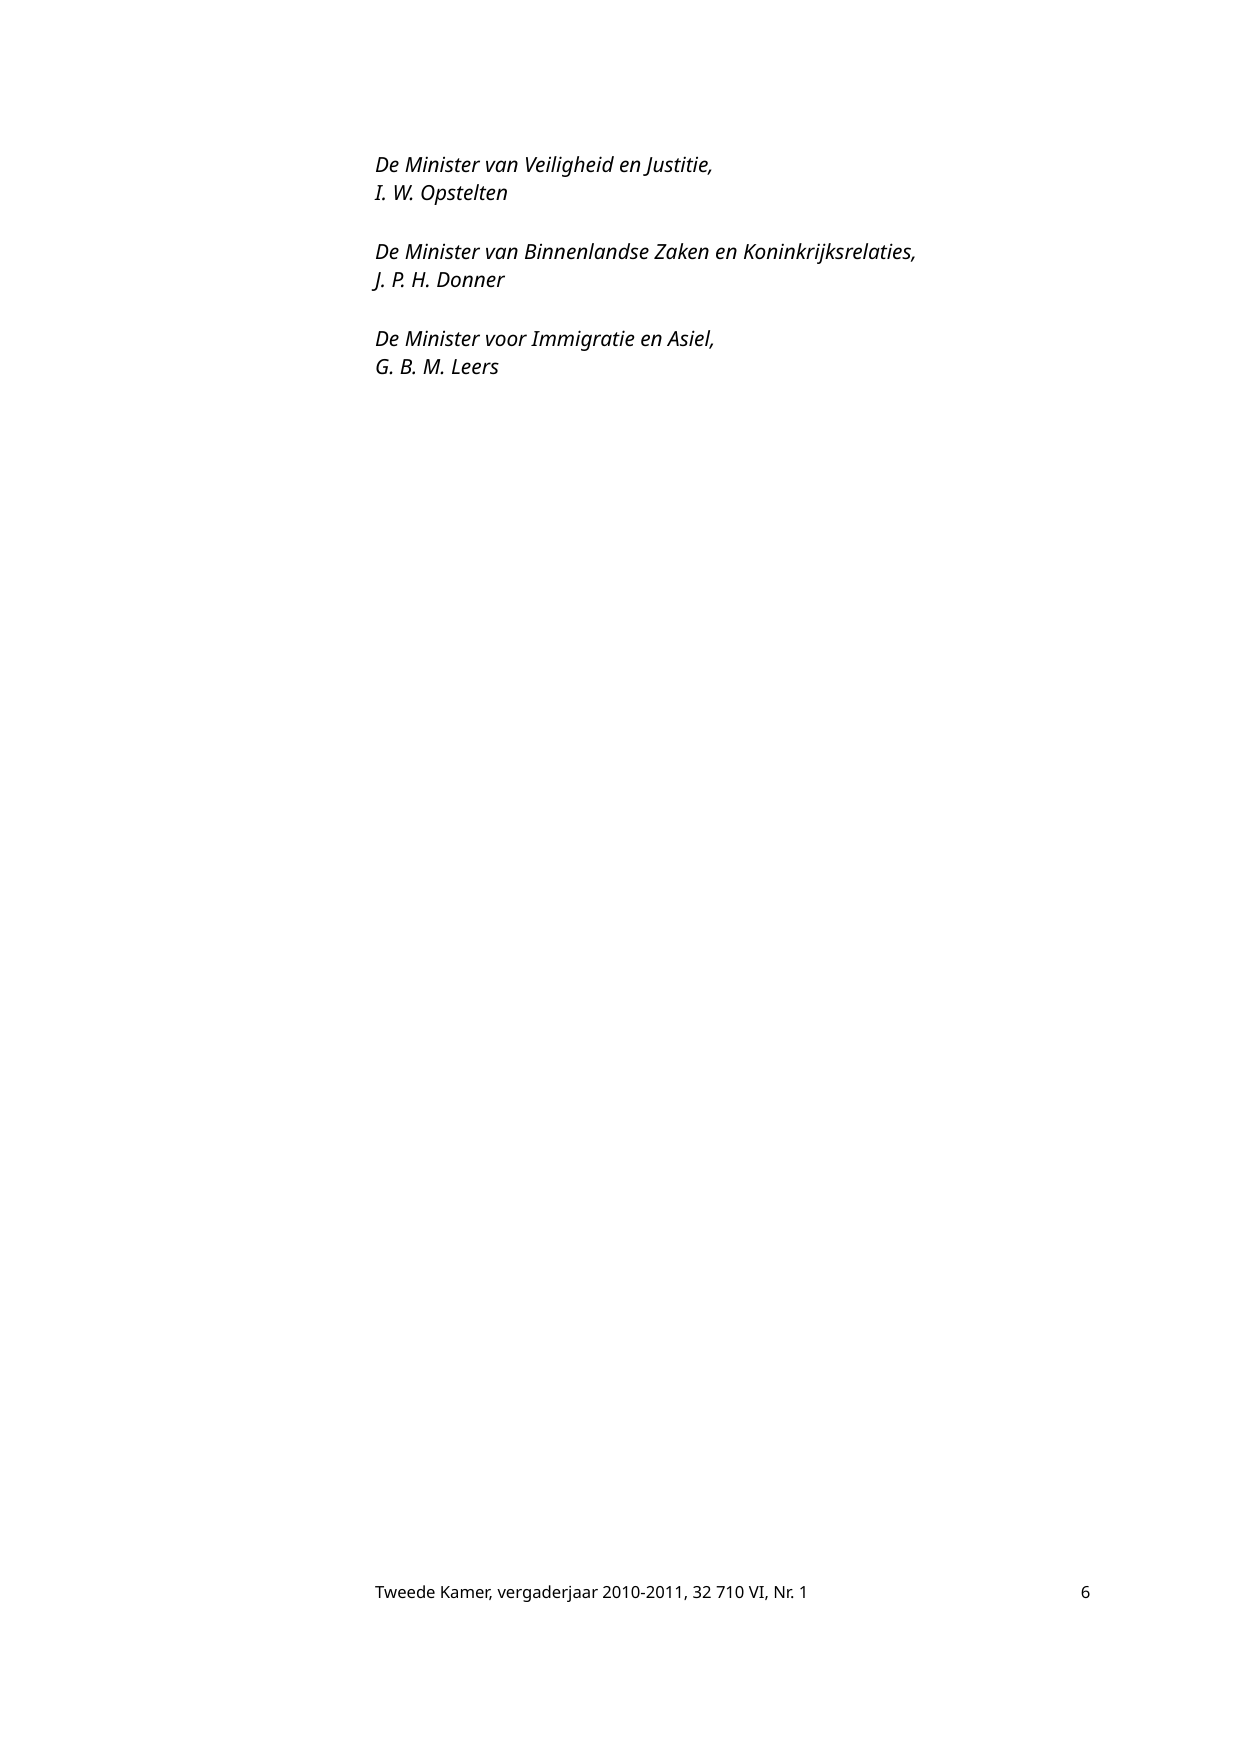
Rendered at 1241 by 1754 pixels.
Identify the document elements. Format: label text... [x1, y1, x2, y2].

text De Minister voor Immigratie en Asiel, [375, 324, 1090, 352]
text De Minister van Veiligheid en Justitie, [375, 150, 1090, 178]
text J. P. H. Donner [375, 265, 1090, 294]
text G. B. M. Leers [375, 352, 1090, 381]
text I. W. Opstelten [375, 178, 1090, 207]
text De Minister van Binnenlandse Zaken en Koninkrijksrelaties, [375, 237, 1090, 265]
